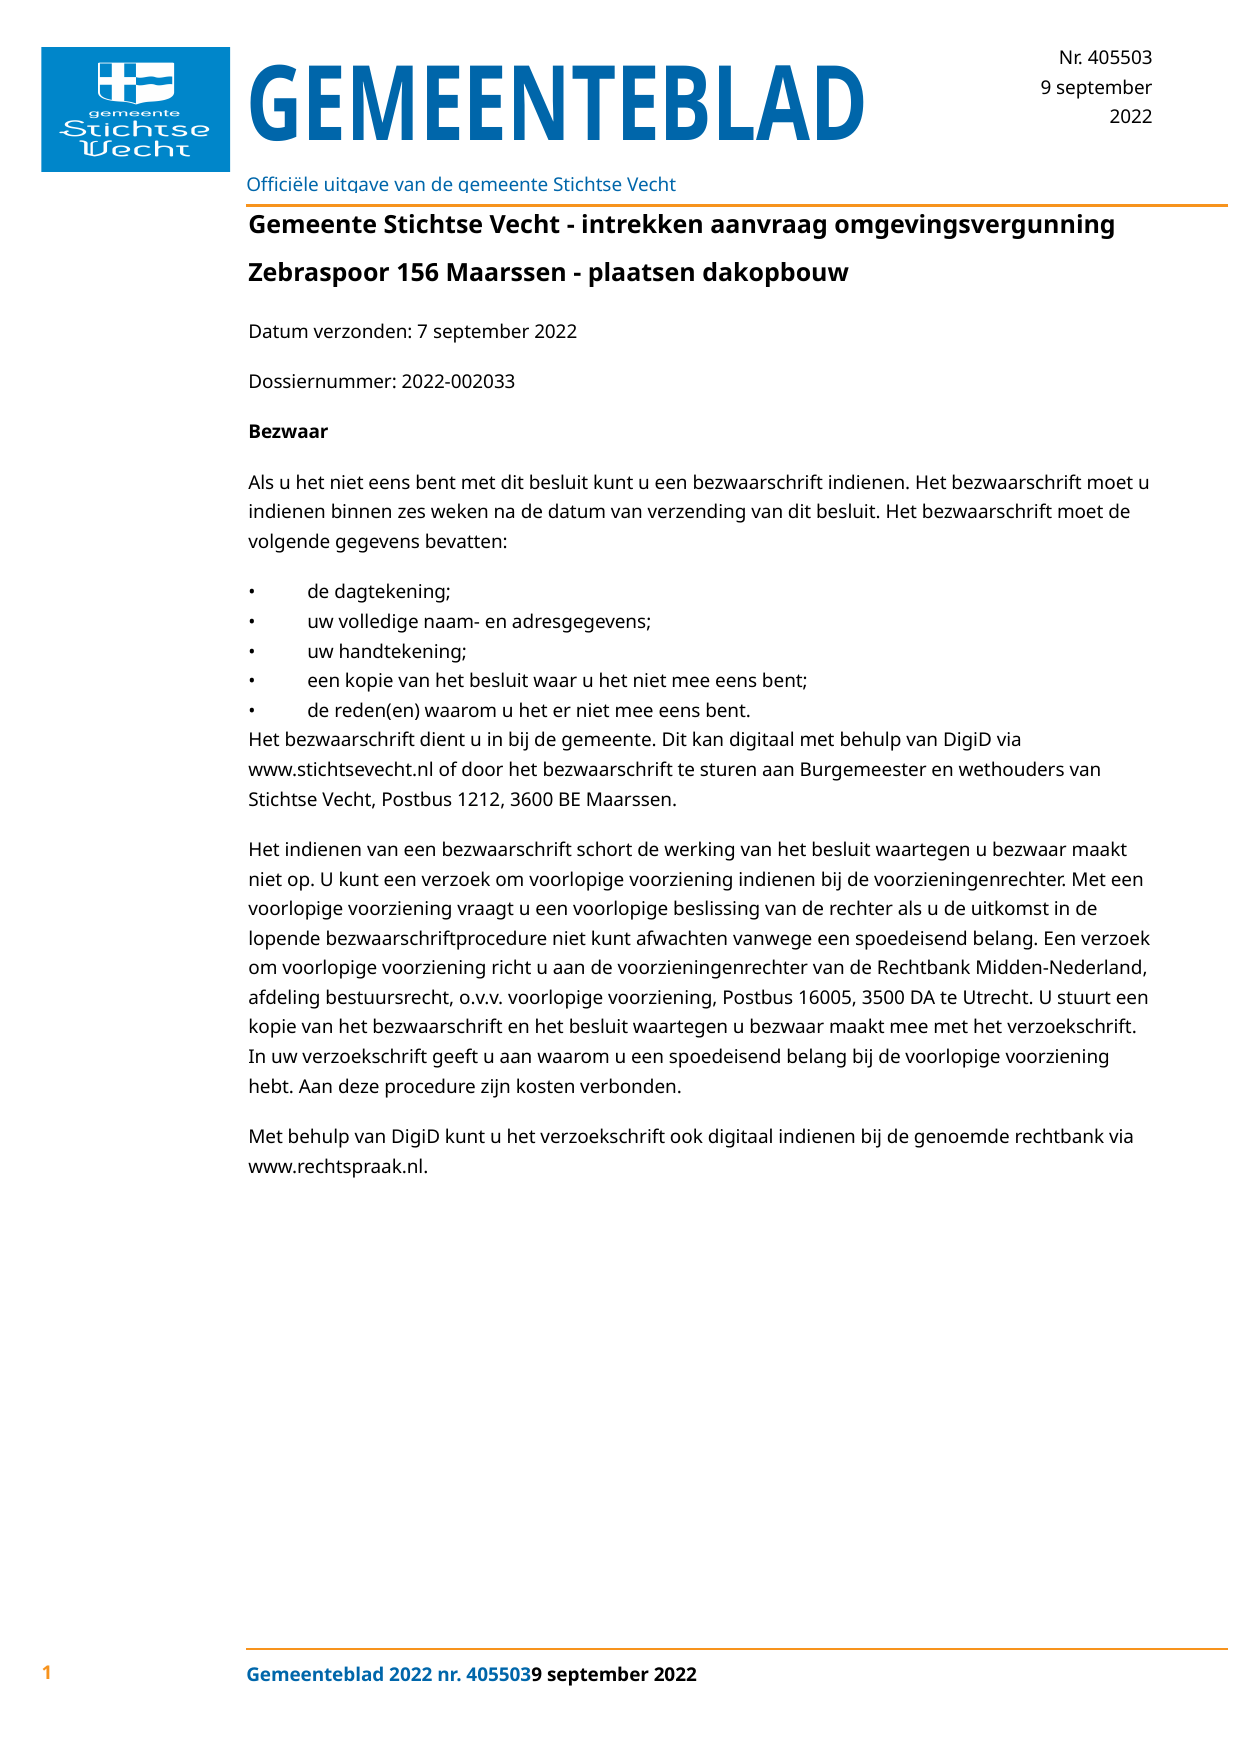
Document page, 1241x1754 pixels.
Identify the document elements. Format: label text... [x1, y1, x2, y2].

text Gemeente Stichtse Vecht - intrekken aanvraag omgevingsvergunning Zebraspoor 156 Maarssen - plaatsen dakopbouw [248, 207, 1152, 288]
list uw volledige naam- en adresgegevens; [248, 608, 1152, 634]
text Met behulp van DigiD kunt u het verzoekschrift ook digitaal indienen bij de genoemde rechtbank via www.rechtspraak.nl. [248, 1123, 1152, 1179]
list een kopie van het besluit waar u het niet mee eens bent; [248, 667, 1152, 693]
list de reden(en) waarom u het er niet mee eens bent. [248, 697, 1152, 723]
picture [99, 63, 135, 101]
text Dossiernummer: 2022-002033 [248, 368, 1152, 394]
picture [137, 63, 174, 103]
list uw handtekening; [248, 638, 1152, 664]
text Het bezwaarschrift dient u in bij de gemeente. Dit kan digitaal met behulp van DigiD via www.stichtsevecht.nl of door het bezwaarschrift te sturen aan Burgemeester en wethouders van Stichtse Vecht, Postbus 1212, 3600 BE Maarssen. [248, 727, 1152, 812]
text Als u het niet eens bent met dit besluit kunt u een bezwaarschrift indienen. Het bezwaarschrift moet u indienen binnen zes weken na de datum van verzending van dit besluit. Het bezwaarschrift moet de volgende gegevens bevatten: [248, 469, 1152, 554]
text Het indienen van een bezwaarschrift schort de werking van het besluit waartegen u bezwaar maakt niet op. U kunt een verzoek om voorlopige voorziening indienen bij de voorzieningenrechter. Met een voorlopige voorziening vraagt u een voorlopige beslissing van de rechter als u de uitkomst in de lopende bezwaarschriftprocedure niet kunt afwachten vanwege een spoedeisend belang. Een verzoek om voorlopige voorziening richt u aan de voorzieningenrechter van de Rechtbank Midden-Nederland, afdeling bestuursrecht, o.v.v. voorlopige voorziening, Postbus 16005, 3500 DA te Utrecht. U stuurt een kopie van het bezwaarschrift en het besluit waartegen u bezwaar maakt mee met het verzoekschrift. In uw verzoekschrift geeft u aan waarom u een spoedeisend belang bij de voorlopige voorziening hebt. Aan deze procedure zijn kosten verbonden. [248, 836, 1152, 1099]
list de dagtekening; [248, 579, 1152, 604]
text Datum verzonden: 7 september 2022 [248, 318, 1152, 344]
text Bezwaar [248, 419, 1152, 444]
